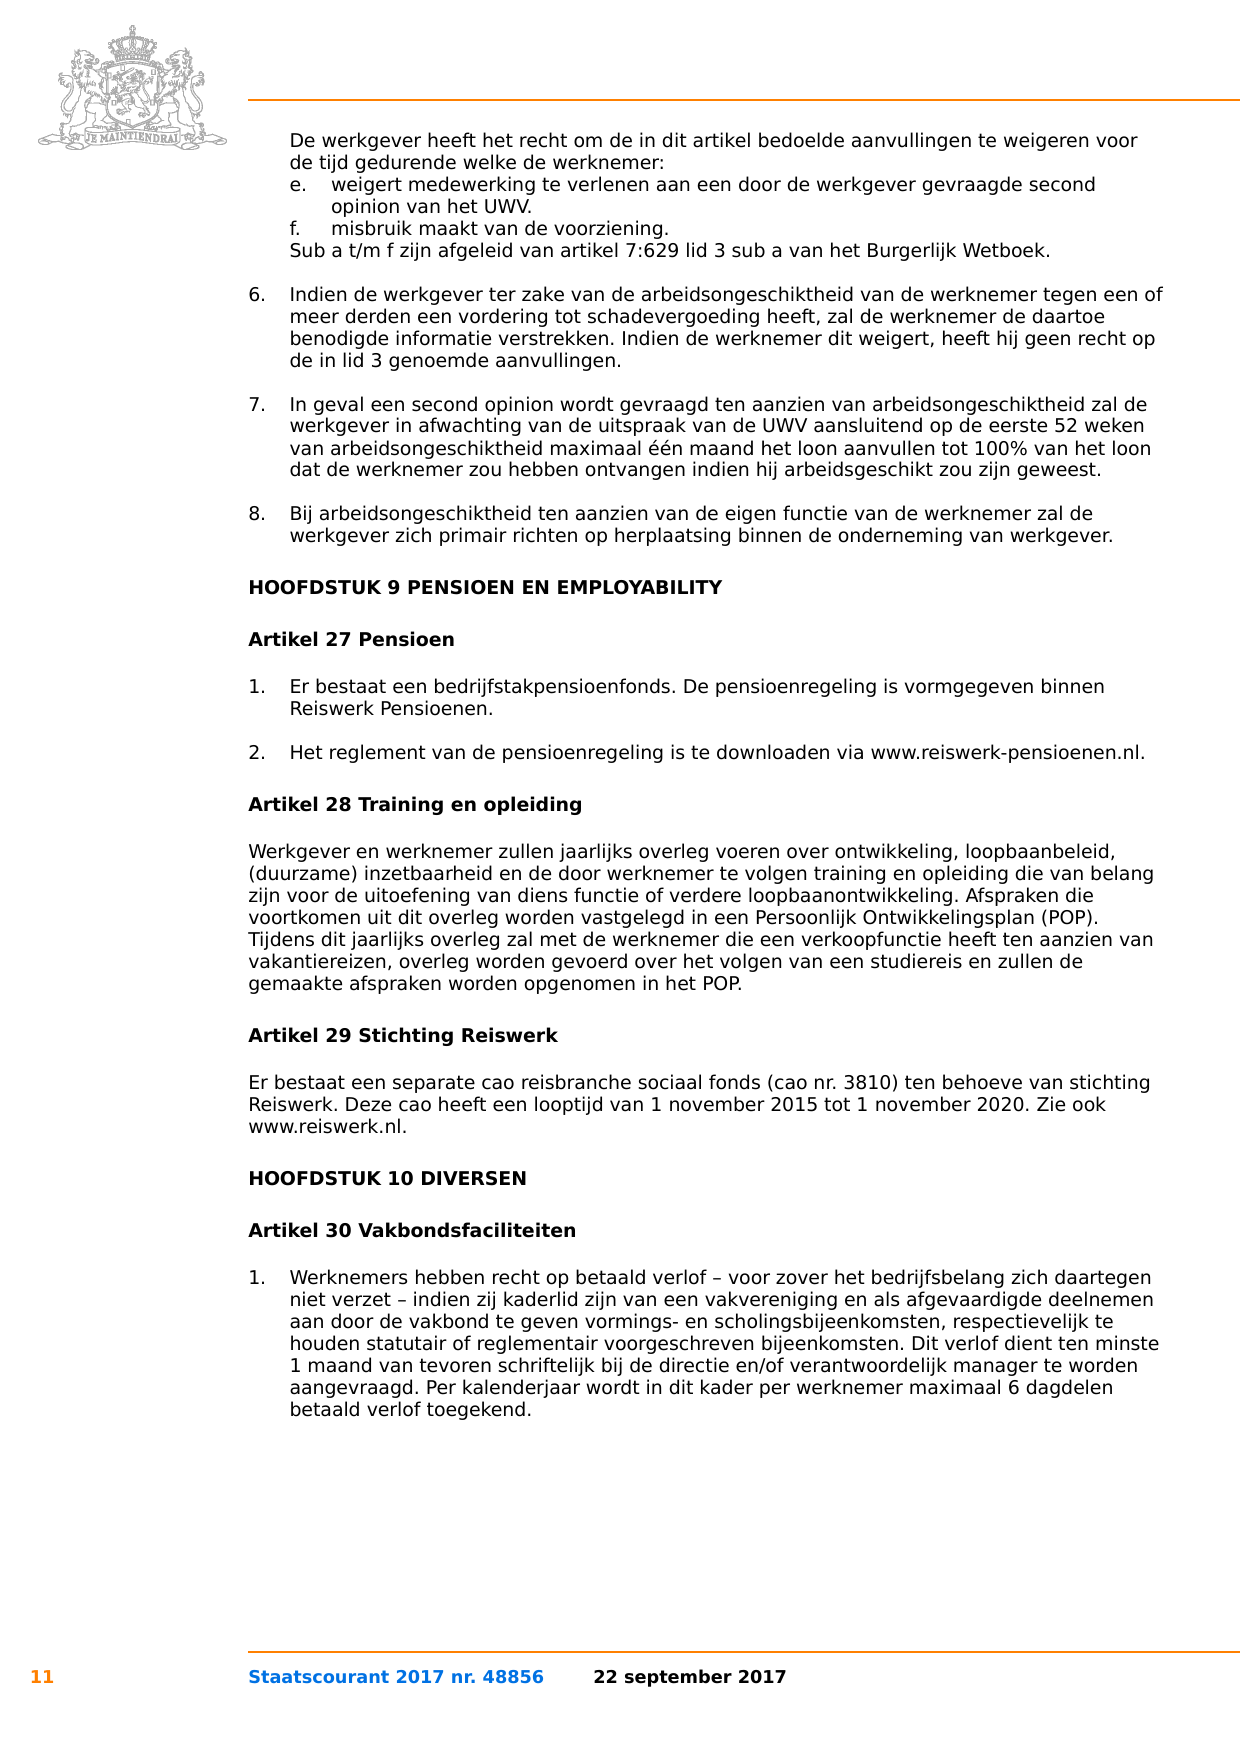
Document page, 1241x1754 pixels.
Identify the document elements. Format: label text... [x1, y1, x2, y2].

text 8. Bij arbeidsongeschiktheid ten aanzien van de eigen functie van de werknemer zal de werkgever zich primair richten op herplaatsing binnen de onderneming van werkgever. [248, 503, 1163, 547]
text 7. In geval een second opinion wordt gevraagd ten aanzien van arbeidsongeschiktheid zal de werkgever in afwachting van de uitspraak van de UWV aansluitend op de eerste 52 weken van arbeidsongeschiktheid maximaal één maand het loon aanvullen tot 100% van het loon dat de werknemer zou hebben ontvangen indien hij arbeidsgeschikt zou zijn geweest. [248, 393, 1163, 481]
text 2. Het reglement van de pensioenregeling is te downloaden via www.reiswerk-pensioenen.nl. [248, 742, 1163, 764]
text Werkgever en werknemer zullen jaarlijks overleg voeren over ontwikkeling, loopbaanbeleid, (duurzame) inzetbaarheid en de door werknemer te volgen training en opleiding die van belang zijn voor de uitoefening van diens functie of verdere loopbaanontwikkeling. Afspraken die voortkomen uit dit overleg worden vastgelegd in een Persoonlijk Ontwikkelingsplan (POP). Tijdens dit jaarlijks overleg zal met de werknemer die een verkoopfunctie heeft ten aanzien van vakantiereizen, overleg worden gevoerd over het volgen van een studiereis en zullen de gemaakte afspraken worden opgenomen in het POP. [248, 841, 1163, 995]
text Sub a t/m f zijn afgeleid van artikel 7:629 lid 3 sub a van het Burgerlijk Wetboek. [289, 240, 1163, 262]
text f. misbruik maakt van de voorziening. [289, 218, 1163, 240]
text 1. Werknemers hebben recht op betaald verlof – voor zover het bedrijfsbelang zich daartegen niet verzet – indien zij kaderlid zijn van een vakvereniging en als afgevaardigde deelnemen aan door de vakbond te geven vormings- en scholingsbijeenkomsten, respectievelijk te houden statutair of reglementair voorgeschreven bijeenkomsten. Dit verlof dient ten minste 1 maand van tevoren schriftelijk bij de directie en/of verantwoordelijk manager te worden aangevraagd. Per kalenderjaar wordt in dit kader per werknemer maximaal 6 dagdelen betaald verlof toegekend. [248, 1267, 1163, 1421]
text e. weigert medewerking te verlenen aan een door de werkgever gevraagde second opinion van het UWV. [289, 174, 1163, 218]
text 6. Indien de werkgever ter zake van de arbeidsongeschiktheid van de werknemer tegen een of meer derden een vordering tot schadevergoeding heeft, zal de werknemer de daartoe benodigde informatie verstrekken. Indien de werknemer dit weigert, heeft hij geen recht op de in lid 3 genoemde aanvullingen. [248, 284, 1163, 372]
subtitle HOOFDSTUK 9 PENSIOEN EN EMPLOYABILITY [248, 577, 1163, 599]
picture [38, 25, 227, 150]
subtitle Artikel 29 Stichting Reiswerk [248, 1025, 1163, 1047]
text De werkgever heeft het recht om de in dit artikel bedoelde aanvullingen te weigeren voor de tijd gedurende welke de werknemer: [289, 130, 1163, 174]
text Er bestaat een separate cao reisbranche sociaal fonds (cao nr. 3810) ten behoeve van stichting Reiswerk. Deze cao heeft een looptijd van 1 november 2015 tot 1 november 2020. Zie ook www.reiswerk.nl. [248, 1072, 1163, 1138]
subtitle Artikel 28 Training en opleiding [248, 794, 1163, 816]
subtitle Artikel 30 Vakbondsfaciliteiten [248, 1220, 1163, 1242]
subtitle Artikel 27 Pensioen [248, 629, 1163, 651]
subtitle HOOFDSTUK 10 DIVERSEN [248, 1168, 1163, 1190]
text 1. Er bestaat een bedrijfstakpensioenfonds. De pensioenregeling is vormgegeven binnen Reiswerk Pensioenen. [248, 676, 1163, 720]
